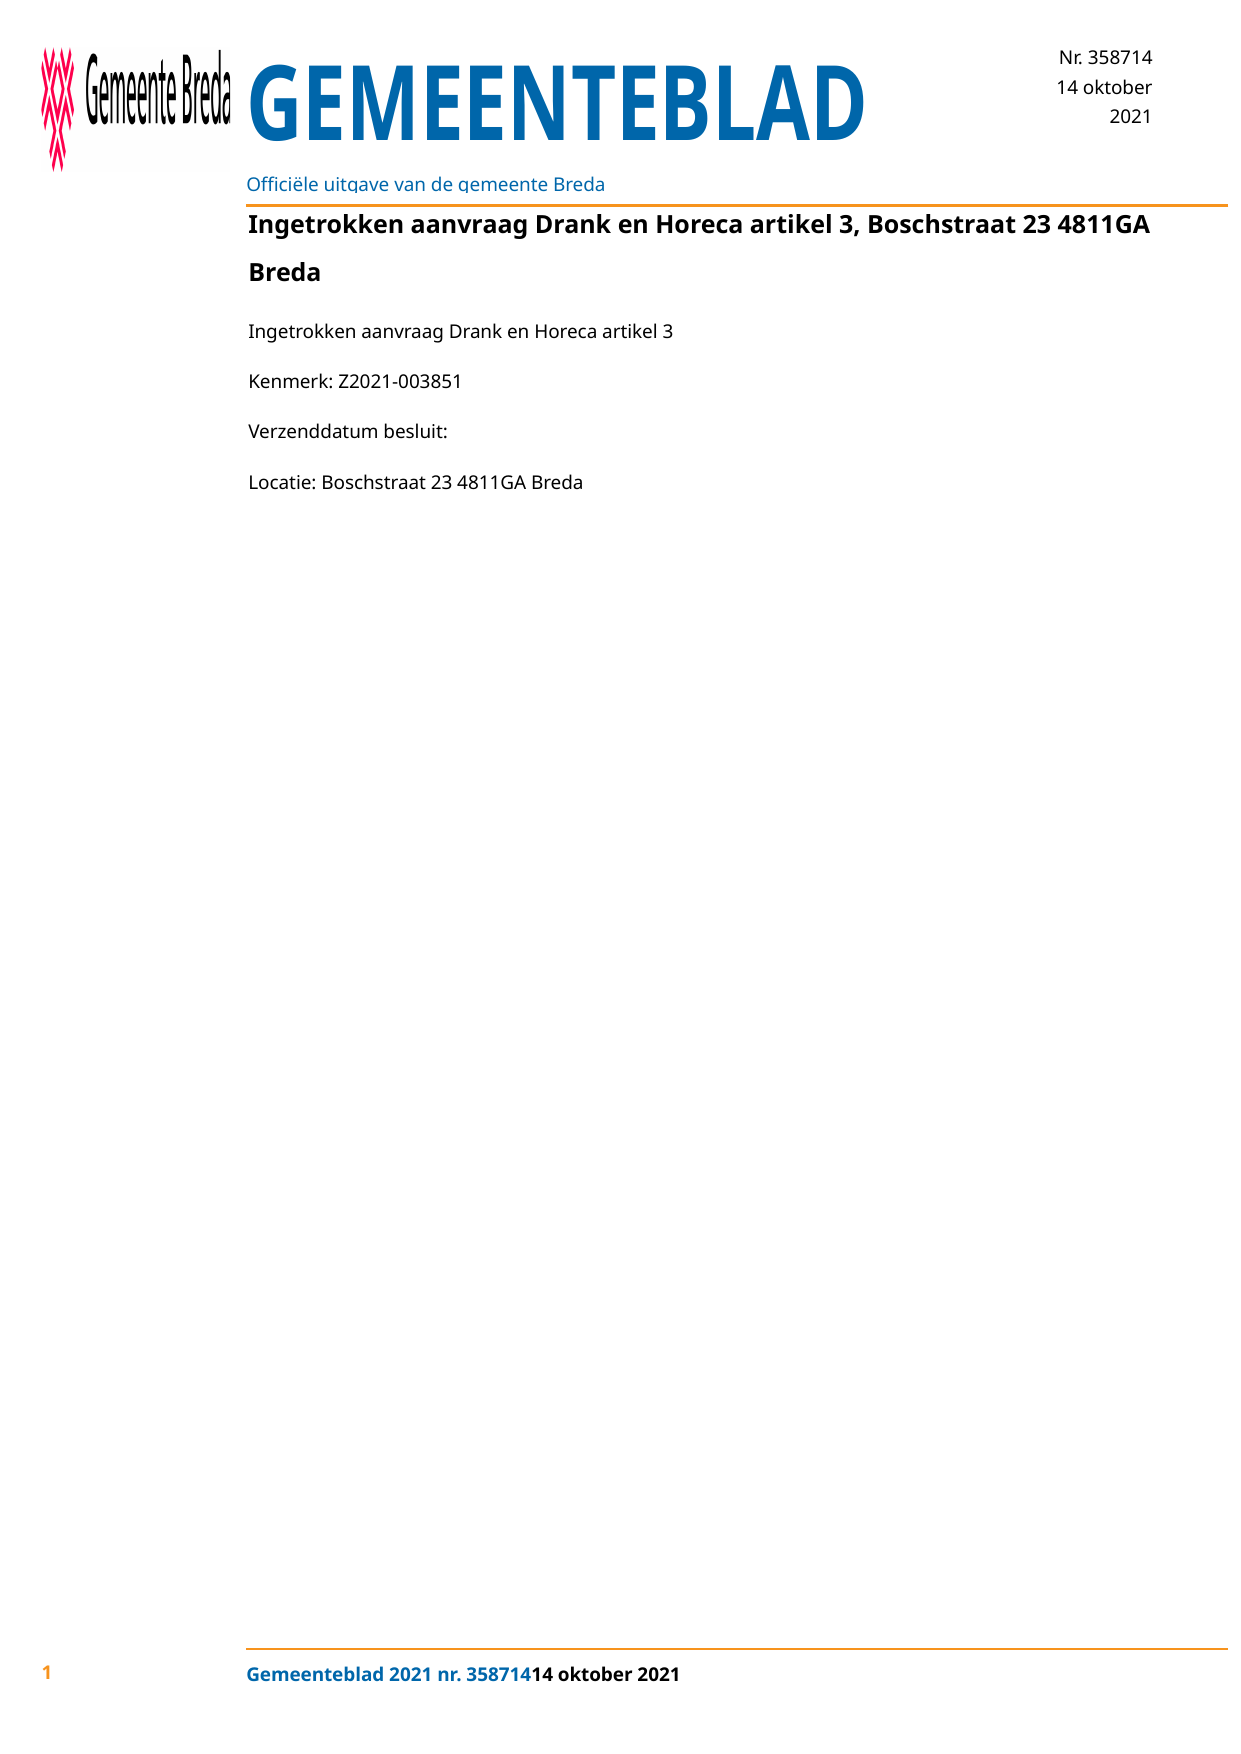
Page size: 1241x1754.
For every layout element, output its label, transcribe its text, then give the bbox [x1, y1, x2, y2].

text Locatie: Boschstraat 23 4811GA Breda [248, 469, 1152, 495]
text Ingetrokken aanvraag Drank en Horeca artikel 3, Boschstraat 23 4811GA Breda [248, 207, 1152, 288]
picture [41, 47, 231, 172]
text Kenmerk: Z2021-003851 [248, 368, 1152, 394]
text Ingetrokken aanvraag Drank en Horeca artikel 3 [248, 318, 1152, 344]
text Verzenddatum besluit: [248, 419, 1152, 444]
